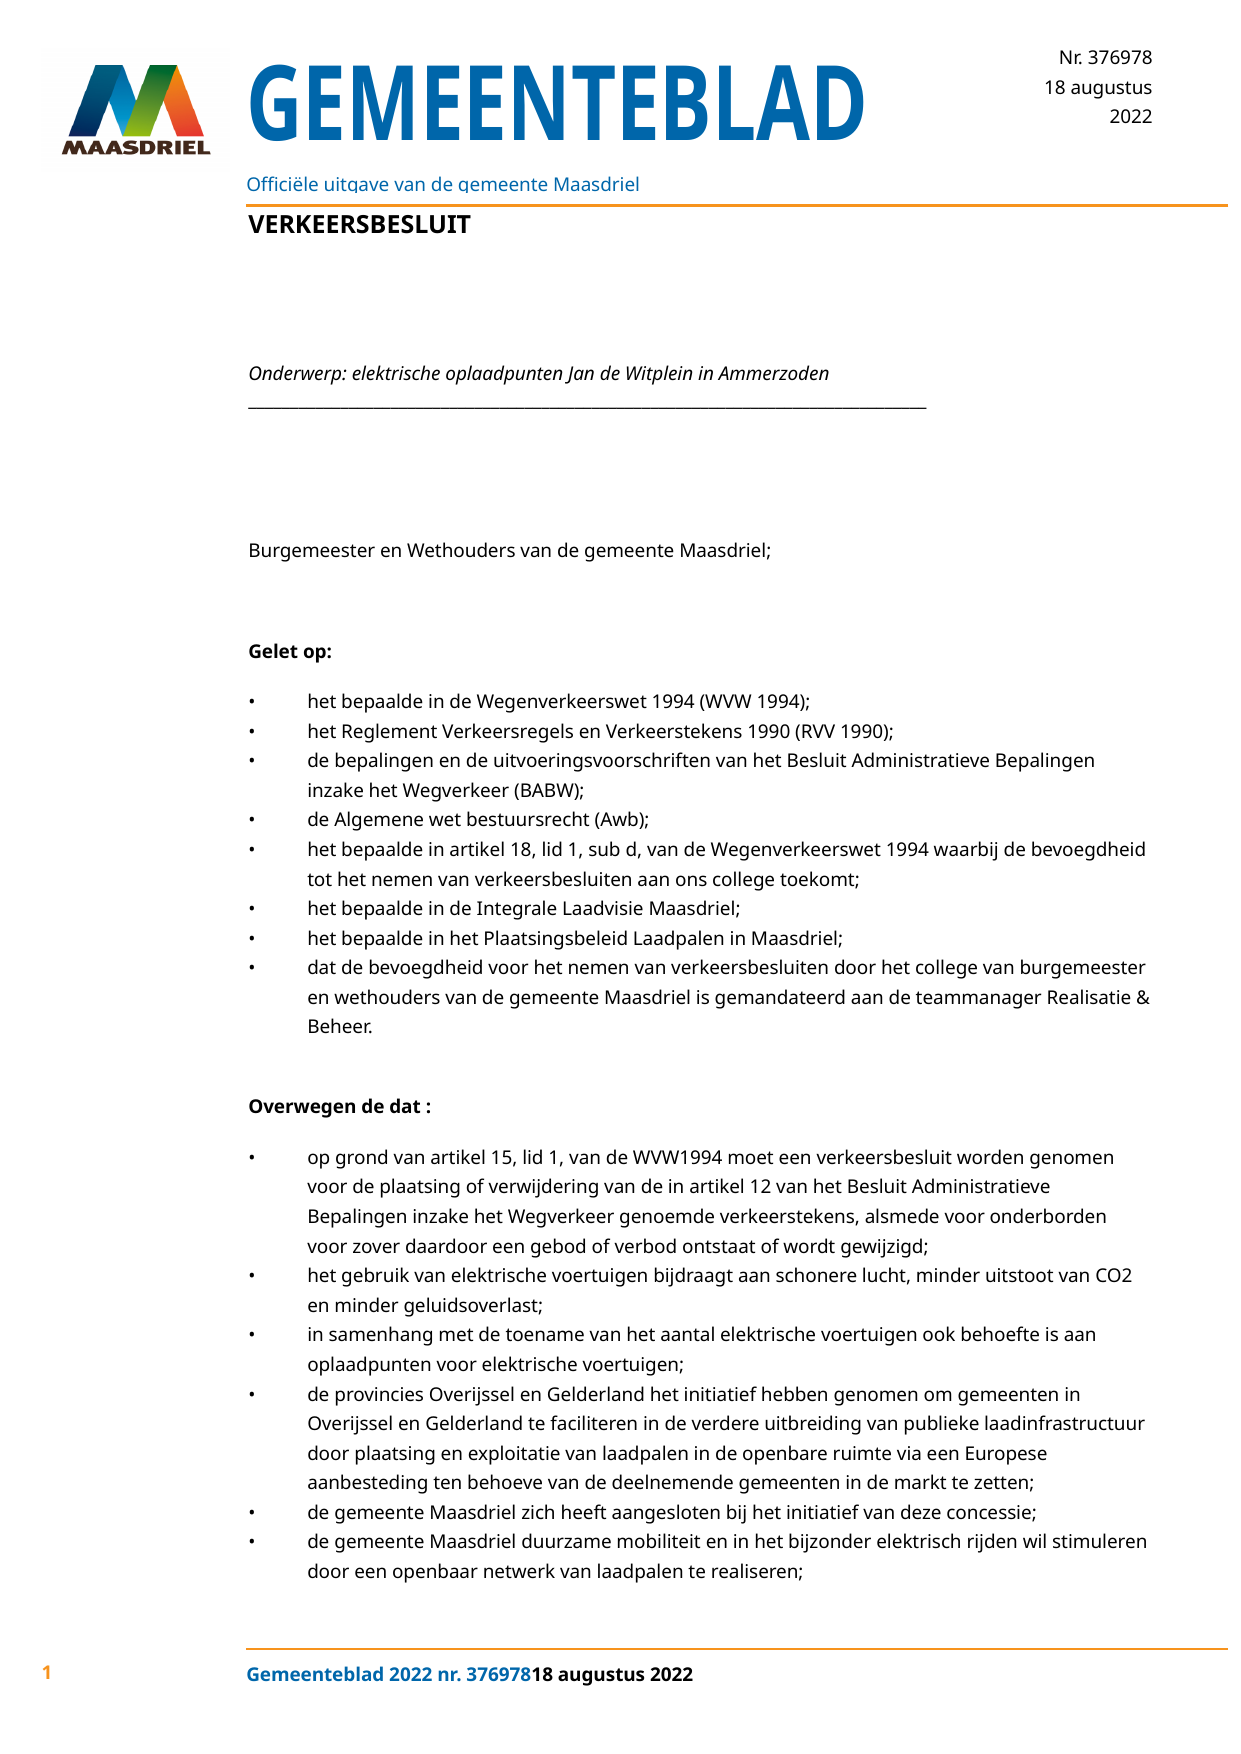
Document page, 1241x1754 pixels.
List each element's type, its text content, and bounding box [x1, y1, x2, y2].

text Onderwerp: elektrische oplaadpunten Jan de Witplein in Ammerzoden [248, 360, 1152, 386]
text Overwegen de dat : [248, 1094, 1152, 1119]
list de provincies Overijssel en Gelderland het initiatief hebben genomen om gemeenten in Overijssel en Gelderland te faciliteren in de verdere uitbreiding van publieke laadinfrastructuur door plaatsing en exploitatie van laadpalen in de openbare ruimte via een Europese aanbesteding ten behoeve van de deelnemende gemeenten in de markt te zetten; [248, 1381, 1152, 1495]
list de gemeente Maasdriel duurzame mobiliteit en in het bijzonder elektrisch rijden wil stimuleren door een openbaar netwerk van laadpalen te realiseren; [248, 1529, 1152, 1584]
list het Reglement Verkeersregels en Verkeerstekens 1990 (RVV 1990); [248, 718, 1152, 743]
list op grond van artikel 15, lid 1, van de WVW1994 moet een verkeersbesluit worden genomen voor de plaatsing of verwijdering van de in artikel 12 van het Besluit Administratieve Bepalingen inzake het Wegverkeer genoemde verkeerstekens, alsmede voor onderborden voor zover daardoor een gebod of verbod ontstaat of wordt gewijzigd; [248, 1144, 1152, 1258]
text Gelet op: [248, 638, 1152, 663]
list de Algemene wet bestuursrecht (Awb); [248, 807, 1152, 832]
list het bepaalde in de Integrale Laadvisie Maasdriel; [248, 895, 1152, 921]
list in samenhang met de toename van het aantal elektrische voertuigen ook behoefte is aan oplaadpunten voor elektrische voertuigen; [248, 1322, 1152, 1377]
picture [41, 47, 231, 172]
list de gemeente Maasdriel zich heeft aangesloten bij het initiatief van deze concessie; [248, 1499, 1152, 1525]
list het bepaalde in artikel 18, lid 1, sub d, van de Wegenverkeerswet 1994 waarbij de bevoegdheid tot het nemen van verkeersbesluiten aan ons college toekomt; [248, 836, 1152, 891]
text _________________________________________________________________________________ [248, 386, 1152, 411]
list het bepaalde in het Plaatsingsbeleid Laadpalen in Maasdriel; [248, 925, 1152, 951]
list het gebruik van elektrische voertuigen bijdraagt aan schonere lucht, minder uitstoot van CO2 en minder geluidsoverlast; [248, 1262, 1152, 1318]
text VERKEERSBESLUIT [248, 207, 1152, 241]
text Burgemeester en Wethouders van de gemeente Maasdriel; [248, 537, 1152, 563]
list het bepaalde in de Wegenverkeerswet 1994 (WVW 1994); [248, 688, 1152, 714]
list de bepalingen en de uitvoeringsvoorschriften van het Besluit Administratieve Bepalingen inzake het Wegverkeer (BABW); [248, 747, 1152, 803]
list dat de bevoegdheid voor het nemen van verkeersbesluiten door het college van burgemeester en wethouders van de gemeente Maasdriel is gemandateerd aan de teammanager Realisatie & Beheer. [248, 954, 1152, 1039]
